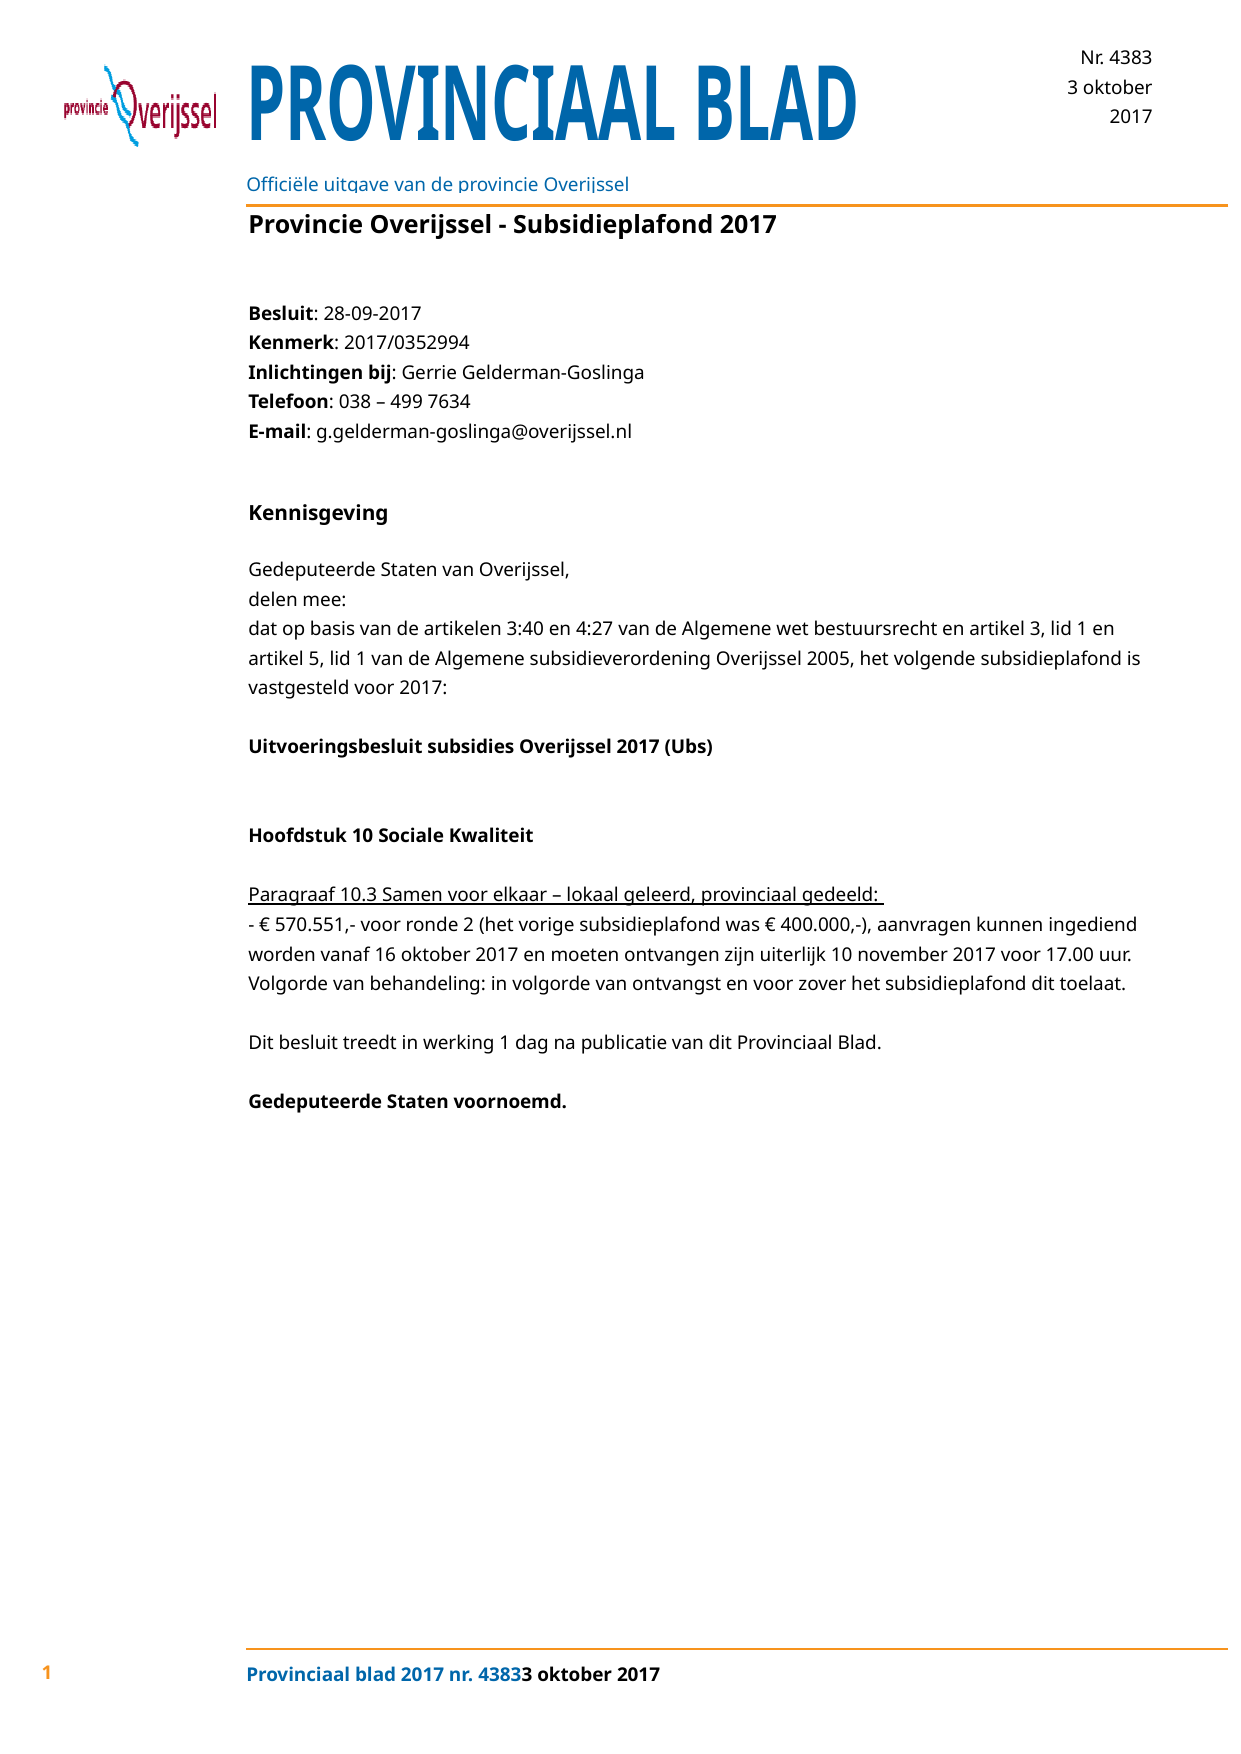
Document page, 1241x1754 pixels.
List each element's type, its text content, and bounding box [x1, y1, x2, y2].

text Volgorde van behandeling: in volgorde van ontvangst en voor zover het subsidieplafond dit toelaat. [248, 970, 1152, 996]
text Kennisgeving [248, 498, 1152, 527]
text Kenmerk: 2017/0352994 [248, 329, 1152, 355]
text dat op basis van de artikelen 3:40 en 4:27 van de Algemene wet bestuursrecht en artikel 3, lid 1 en artikel 5, lid 1 van de Algemene subsidieverordening Overijssel 2005, het volgende subsidieplafond is vastgesteld voor 2017: [248, 615, 1152, 700]
text Hoofdstuk 10 Sociale Kwaliteit [248, 822, 1152, 848]
text - € 570.551,- voor ronde 2 (het vorige subsidieplafond was € 400.000,-), aanvragen kunnen ingediend worden vanaf 16 oktober 2017 en moeten ontvangen zijn uiterlijk 10 november 2017 voor 17.00 uur. [248, 911, 1152, 967]
text Uitvoeringsbesluit subsidies Overijssel 2017 (Ubs) [248, 734, 1152, 759]
picture [41, 47, 231, 172]
text Inlichtingen bij: Gerrie Gelderman-Goslinga [248, 359, 1152, 385]
text Paragraaf 10.3 Samen voor elkaar – lokaal geleerd, provinciaal gedeeld: [248, 882, 1152, 907]
text E-mail: g.gelderman-goslinga@overijssel.nl [248, 418, 1152, 444]
text Besluit: 28-09-2017 [248, 300, 1152, 326]
text Gedeputeerde Staten voornoemd. [248, 1089, 1152, 1114]
text Gedeputeerde Staten van Overijssel, [248, 556, 1152, 582]
text delen mee: [248, 586, 1152, 612]
text Provincie Overijssel - Subsidieplafond 2017 [248, 207, 1152, 241]
text Telefoon: 038 – 499 7634 [248, 389, 1152, 414]
text Dit besluit treedt in werking 1 dag na publicatie van dit Provinciaal Blad. [248, 1029, 1152, 1055]
